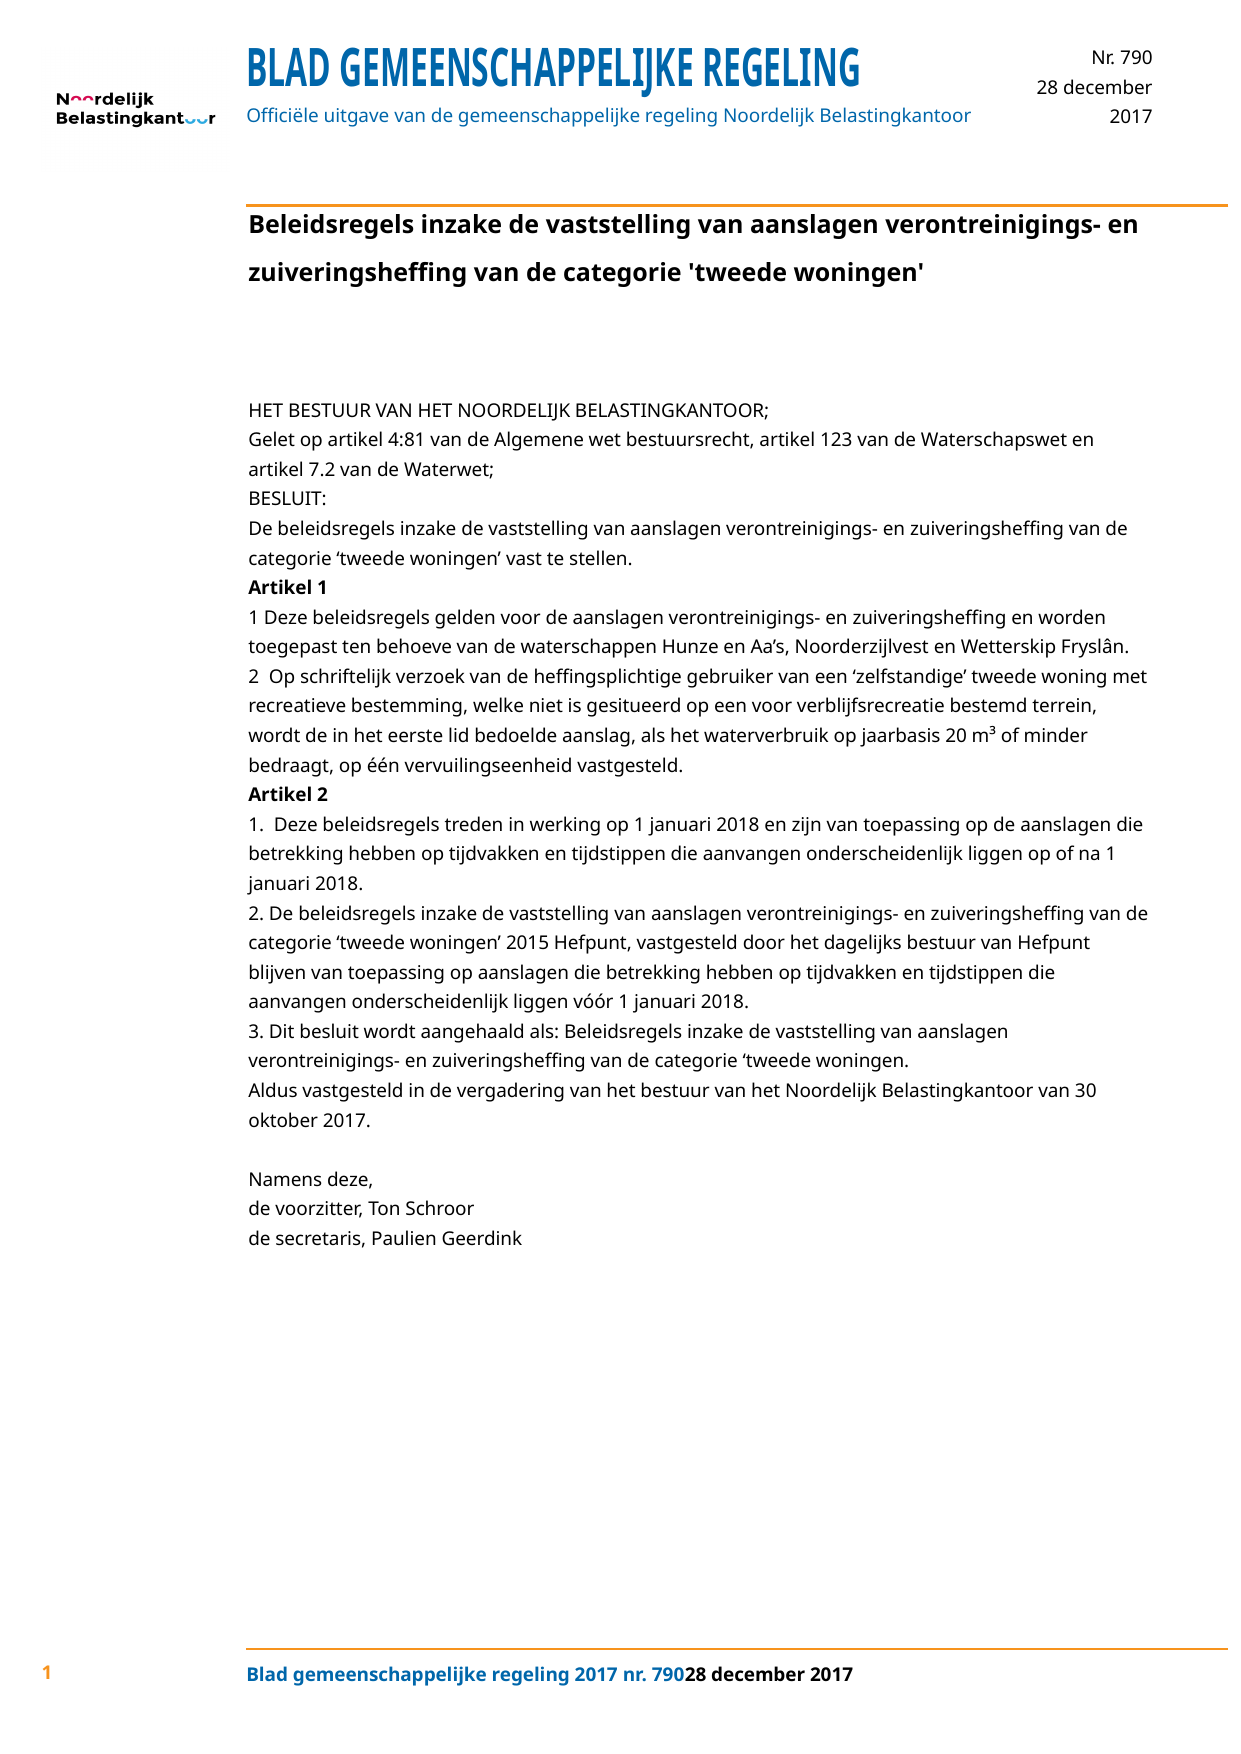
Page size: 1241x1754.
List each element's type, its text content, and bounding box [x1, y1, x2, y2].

text Gelet op artikel 4:81 van de Algemene wet bestuursrecht, artikel 123 van de Waterschapswet en artikel 7.2 van de Waterwet; [248, 426, 1152, 482]
text Beleidsregels inzake de vaststelling van aanslagen verontreinigings- en zuiveringsheffing van de categorie 'tweede woningen' [248, 207, 1152, 288]
text BESLUIT: [248, 486, 1152, 511]
text 2 Op schriftelijk verzoek van de heffingsplichtige gebruiker van een ‘zelfstandige’ tweede woning met recreatieve bestemming, welke niet is gesitueerd op een voor verblijfsrecreatie bestemd terrein, wordt de in het eerste lid bedoelde aanslag, als het waterverbruik op jaarbasis 20 m³ of minder bedraagt, op één vervuilingseenheid vastgesteld. [248, 663, 1152, 777]
text de secretaris, Paulien Geerdink [248, 1225, 1152, 1251]
text Aldus vastgesteld in de vergadering van het bestuur van het Noordelijk Belastingkantoor van 30 oktober 2017. [248, 1077, 1152, 1132]
text De beleidsregels inzake de vaststelling van aanslagen verontreinigings- en zuiveringsheffing van de categorie ‘tweede woningen’ vast te stellen. [248, 515, 1152, 570]
picture [41, 47, 231, 172]
text Artikel 2 [248, 781, 1152, 807]
text 2. De beleidsregels inzake de vaststelling van aanslagen verontreinigings- en zuiveringsheffing van de categorie ‘tweede woningen’ 2015 Hefpunt, vastgesteld door het dagelijks bestuur van Hefpunt blijven van toepassing op aanslagen die betrekking hebben op tijdvakken en tijdstippen die aanvangen onderscheidenlijk liggen vóór 1 januari 2018. [248, 900, 1152, 1014]
text 3. Dit besluit wordt aangehaald als: Beleidsregels inzake de vaststelling van aanslagen verontreinigings- en zuiveringsheffing van de categorie ‘tweede woningen. [248, 1018, 1152, 1073]
text Namens deze, [248, 1166, 1152, 1192]
text 1. Deze beleidsregels treden in werking op 1 januari 2018 en zijn van toepassing op de aanslagen die betrekking hebben op tijdvakken en tijdstippen die aanvangen onderscheidenlijk liggen op of na 1 januari 2018. [248, 811, 1152, 896]
text 1 Deze beleidsregels gelden voor de aanslagen verontreinigings- en zuiveringsheffing en worden toegepast ten behoeve van de waterschappen Hunze en Aa’s, Noorderzijlvest en Wetterskip Fryslân. [248, 604, 1152, 659]
text Artikel 1 [248, 574, 1152, 600]
text HET BESTUUR VAN HET NOORDELIJK BELASTINGKANTOOR; [248, 397, 1152, 422]
text de voorzitter, Ton Schroor [248, 1196, 1152, 1221]
